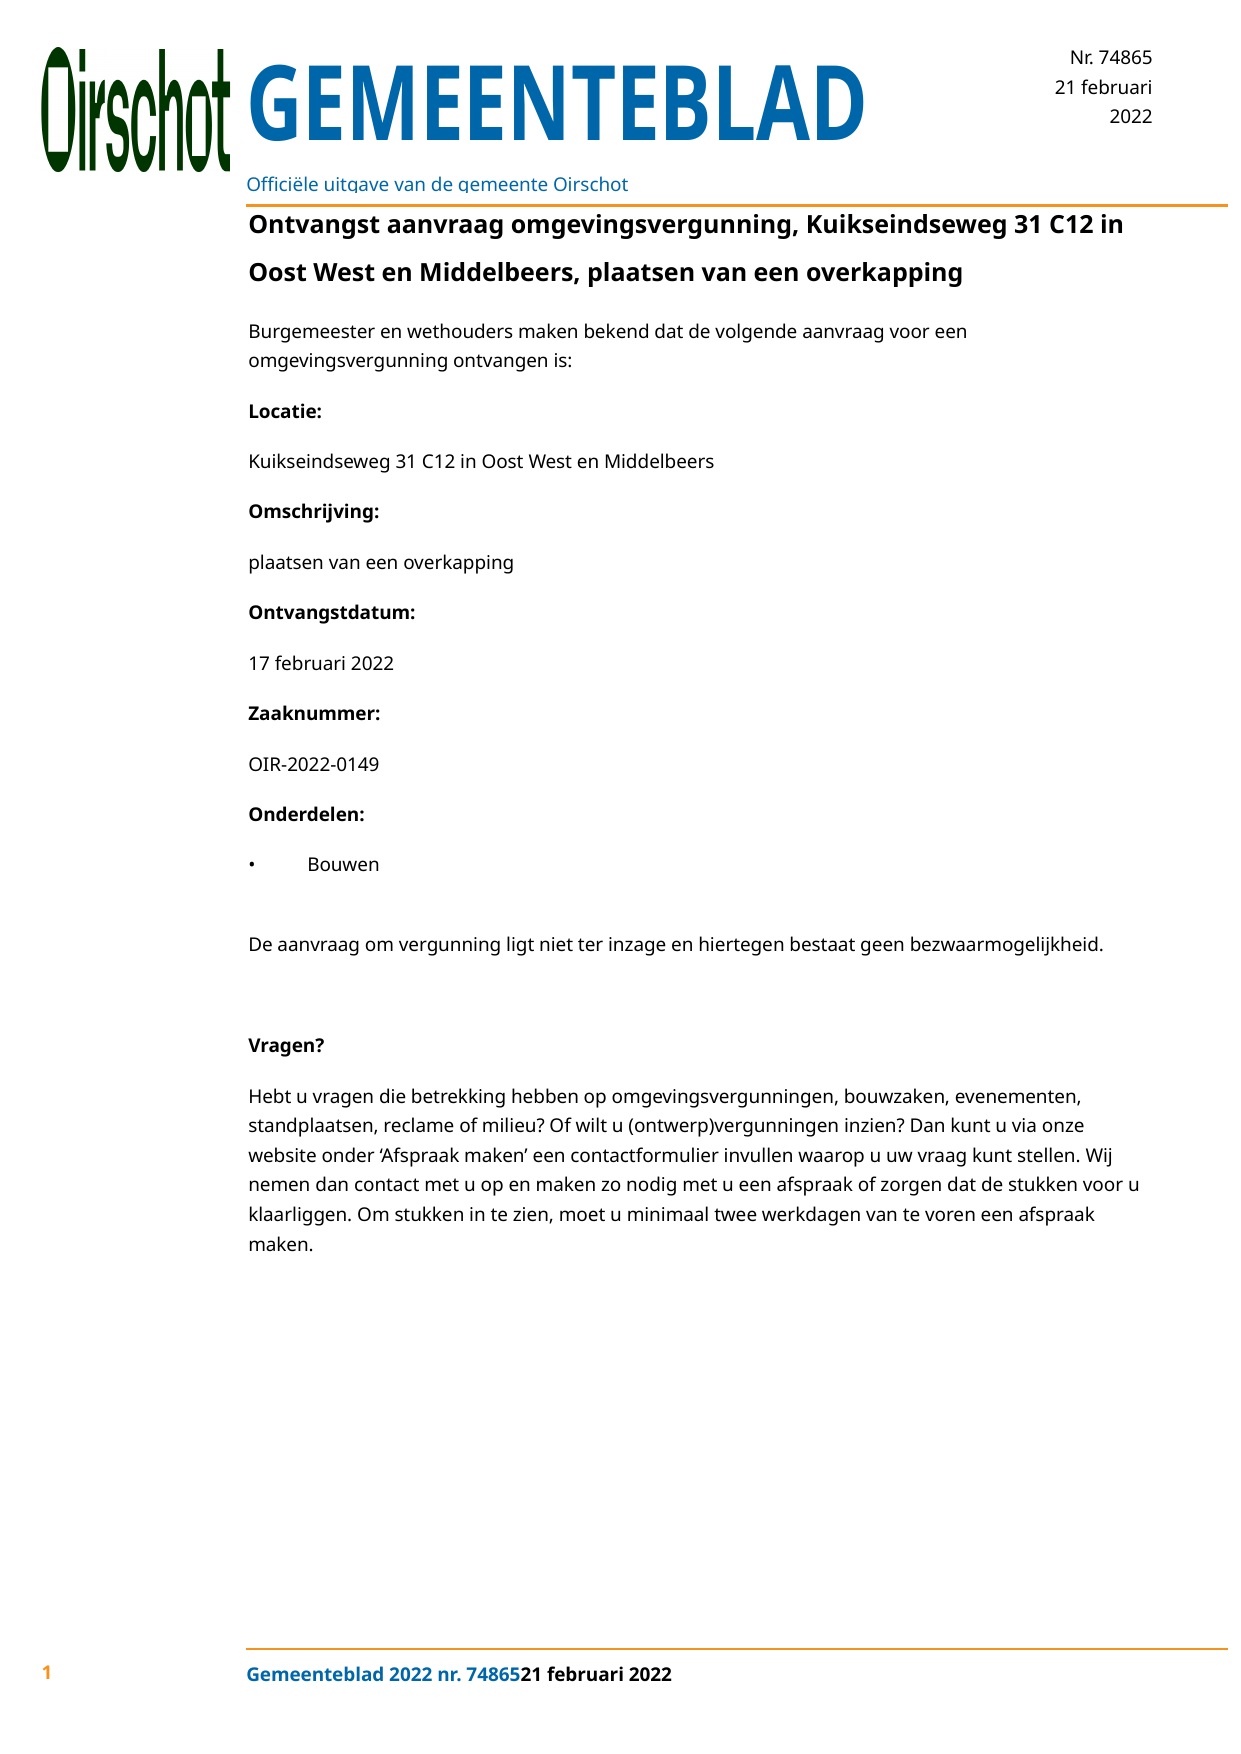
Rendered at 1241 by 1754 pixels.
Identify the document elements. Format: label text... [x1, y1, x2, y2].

text Vragen? [248, 1032, 1152, 1058]
text Onderdelen: [248, 801, 1152, 827]
text Ontvangstdatum: [248, 599, 1152, 625]
picture [41, 47, 231, 172]
list Bouwen [248, 852, 1152, 877]
text 17 februari 2022 [248, 650, 1152, 676]
text Burgemeester en wethouders maken bekend dat de volgende aanvraag voor een omgevingsvergunning ontvangen is: [248, 318, 1152, 373]
text Kuikseindseweg 31 C12 in Oost West en Middelbeers [248, 448, 1152, 474]
text Hebt u vragen die betrekking hebben op omgevingsvergunningen, bouwzaken, evenementen, standplaatsen, reclame of milieu? Of wilt u (ontwerp)vergunningen inzien? Dan kunt u via onze website onder ‘Afspraak maken’ een contactformulier invullen waarop u uw vraag kunt stellen. Wij nemen dan contact met u op en maken zo nodig met u een afspraak of zorgen dat de stukken voor u klaarliggen. Om stukken in te zien, moet u minimaal twee werkdagen van te voren een afspraak maken. [248, 1083, 1152, 1257]
text Ontvangst aanvraag omgevingsvergunning, Kuikseindseweg 31 C12 in Oost West en Middelbeers, plaatsen van een overkapping [248, 207, 1152, 288]
text Zaaknummer: [248, 700, 1152, 726]
text plaatsen van een overkapping [248, 549, 1152, 575]
text De aanvraag om vergunning ligt niet ter inzage en hiertegen bestaat geen bezwaarmogelijkheid. [248, 932, 1152, 957]
text Locatie: [248, 398, 1152, 424]
text OIR-2022-0149 [248, 751, 1152, 777]
text Omschrijving: [248, 499, 1152, 524]
